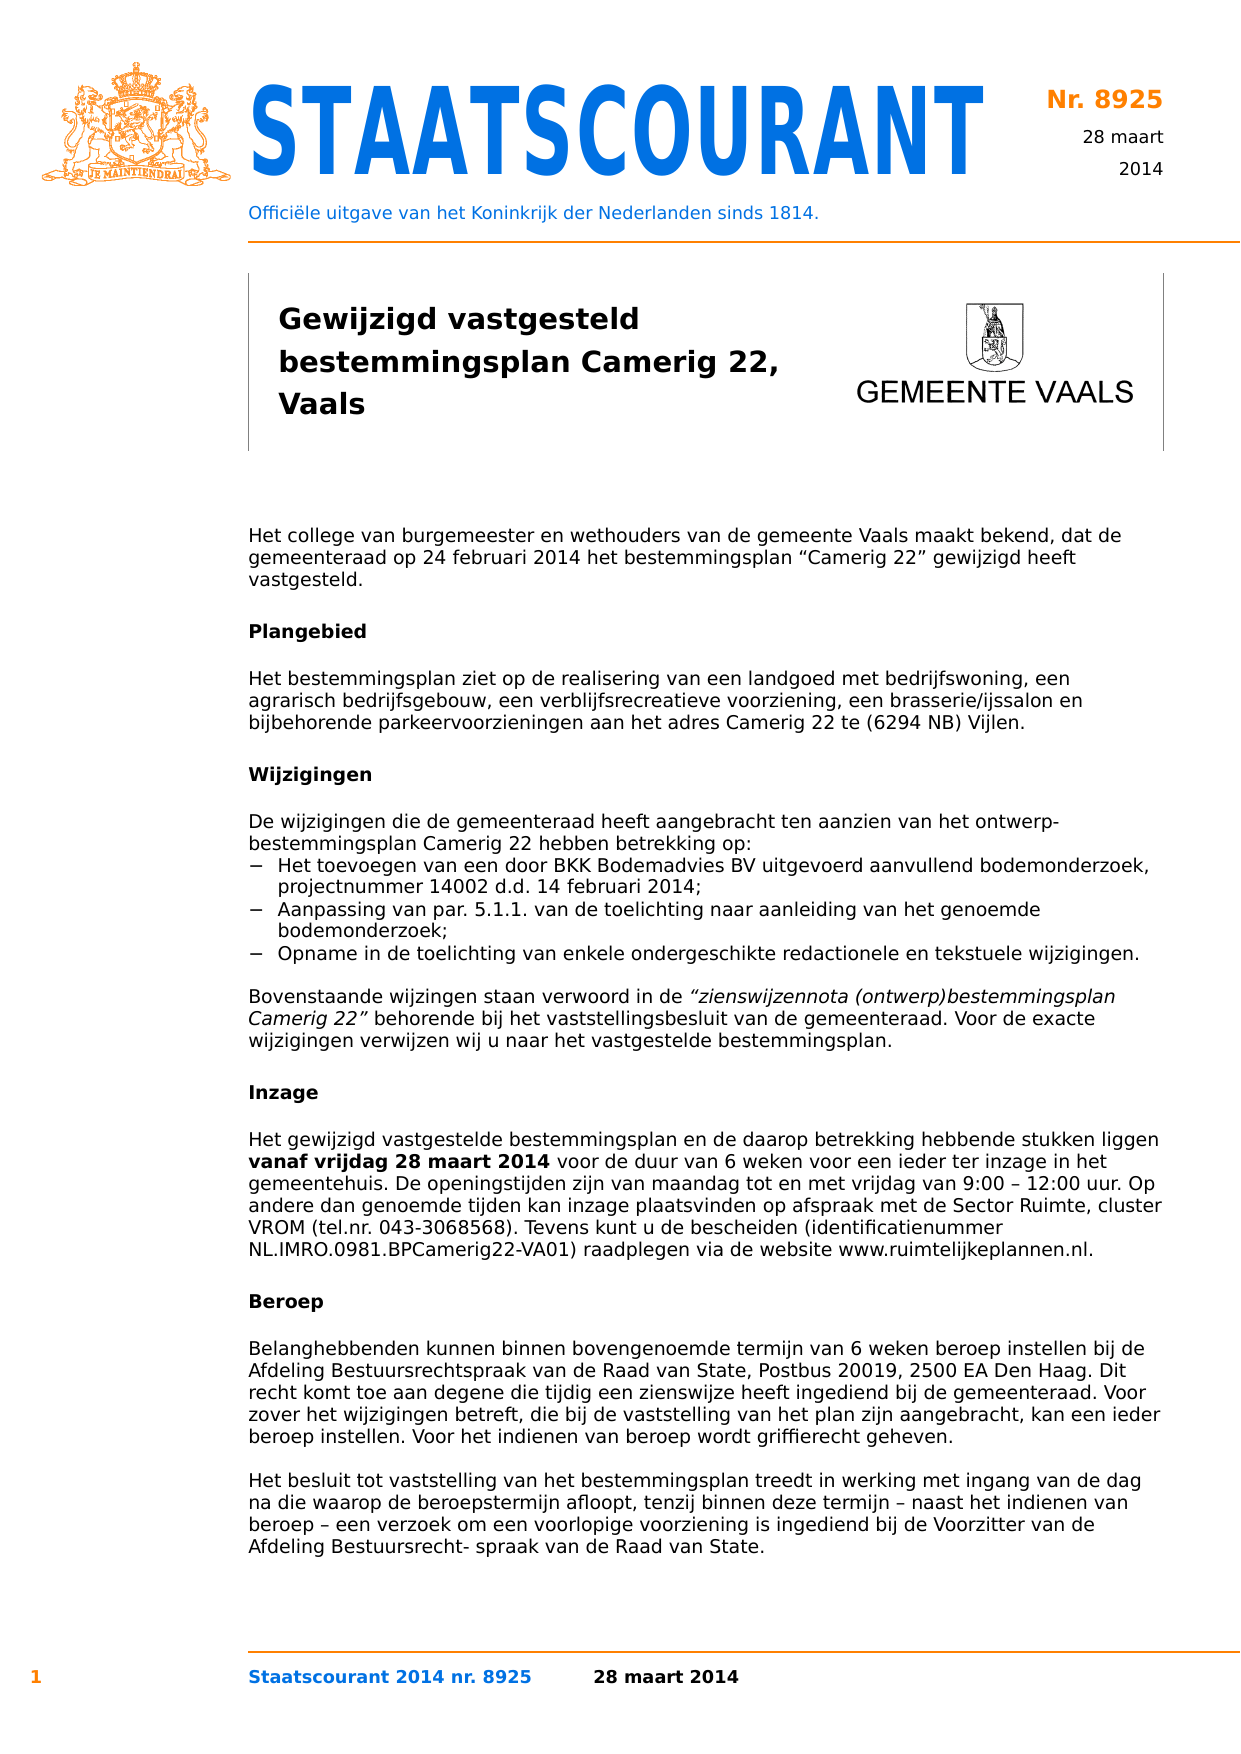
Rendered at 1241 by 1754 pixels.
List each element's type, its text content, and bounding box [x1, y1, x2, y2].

subtitle Plangebied [248, 621, 1163, 643]
subtitle Gewijzigd vastgesteld bestemmingsplan Camerig 22, Vaals [249, 273, 1163, 451]
text De wijzigingen die de gemeenteraad heeft aangebracht ten aanzien van het ontwerp-bestemmingsplan Camerig 22 hebben betrekking op: [248, 811, 1163, 854]
table_header Nr. 8925 [998, 62, 1240, 121]
text Belanghebbenden kunnen binnen bovengenoemde termijn van 6 weken beroep instellen bij de Afdeling Bestuursrechtspraak van de Raad van State, Postbus 20019, 2500 EA Den Haag. Dit recht komt toe aan degene die tijdig een zienswijze heeft ingediend bij de gemeenteraad. Voor zover het wijzigingen betreft, die bij de vaststelling van het plan zijn aangebracht, kan een ieder beroep instellen. Voor het indienen van beroep wordt griffierecht geheven. [248, 1338, 1163, 1448]
text − Opname in de toelichting van enkele ondergeschikte redactionele en tekstuele wijzigingen. [248, 942, 1163, 964]
text Het college van burgemeester en wethouders van de gemeente Vaals maakt bekend, dat de gemeenteraad op 24 februari 2014 het bestemmingsplan “Camerig 22” gewijzigd heeft vastgesteld. [248, 525, 1163, 591]
picture [855, 302, 1134, 403]
table_cell Officiële uitgave van het Koninkrijk der Nederlanden sinds 1814. [248, 203, 1240, 241]
text Het besluit tot vaststelling van het bestemmingsplan treedt in werking met ingang van de dag na die waarop de beroepstermijn afloopt, tenzij binnen deze termijn – naast het indienen van beroep – een verzoek om een voorlopige voorziening is ingediend bij de Voorzitter van de Afdeling Bestuursrecht- spraak van de Raad van State. [248, 1470, 1163, 1558]
table_cell 28 maart [998, 121, 1240, 153]
table_cell 2014 [998, 153, 1240, 203]
text Bovenstaande wijzingen staan verwoord in de “zienswijzennota (ontwerp)bestemmingsplan Camerig 22” behorende bij het vaststellingsbesluit van de gemeenteraad. Voor de exacte wijzigingen verwijzen wij u naar het vastgestelde bestemmingsplan. [248, 986, 1163, 1052]
text − Aanpassing van par. 5.1.1. van de toelichting naar aanleiding van het genoemde bodemonderzoek; [248, 898, 1163, 942]
text − Het toevoegen van een door BKK Bodemadvies BV uitgevoerd aanvullend bodemonderzoek, projectnummer 14002 d.d. 14 februari 2014; [248, 854, 1163, 898]
table_header [25, 62, 248, 241]
text Het gewijzigd vastgestelde bestemmingsplan en de daarop betrekking hebbende stukken liggen vanaf vrijdag 28 maart 2014 voor de duur van 6 weken voor een ieder ter inzage in het gemeentehuis. De openingstijden zijn van maandag tot en met vrijdag van 9:00 – 12:00 uur. Op andere dan genoemde tijden kan inzage plaatsvinden op afspraak met de Sector Ruimte, cluster VROM (tel.nr. 043-3068568). Tevens kunt u de bescheiden (identificatienummer NL.IMRO.0981.BPCamerig22-VA01) raadplegen via de website www.ruimtelijkeplannen.nl. [248, 1129, 1163, 1261]
subtitle Wijzigingen [248, 763, 1163, 786]
table_header STAATSCOURANT [248, 62, 998, 203]
text Het bestemmingsplan ziet op de realisering van een landgoed met bedrijfswoning, een agrarisch bedrijfsgebouw, een verblijfsrecreatieve voorziening, een brasserie/ijssalon en bijbehorende parkeervoorzieningen aan het adres Camerig 22 te (6294 NB) Vijlen. [248, 668, 1163, 733]
subtitle Beroep [248, 1291, 1163, 1313]
picture [41, 62, 231, 186]
subtitle Inzage [248, 1082, 1163, 1104]
